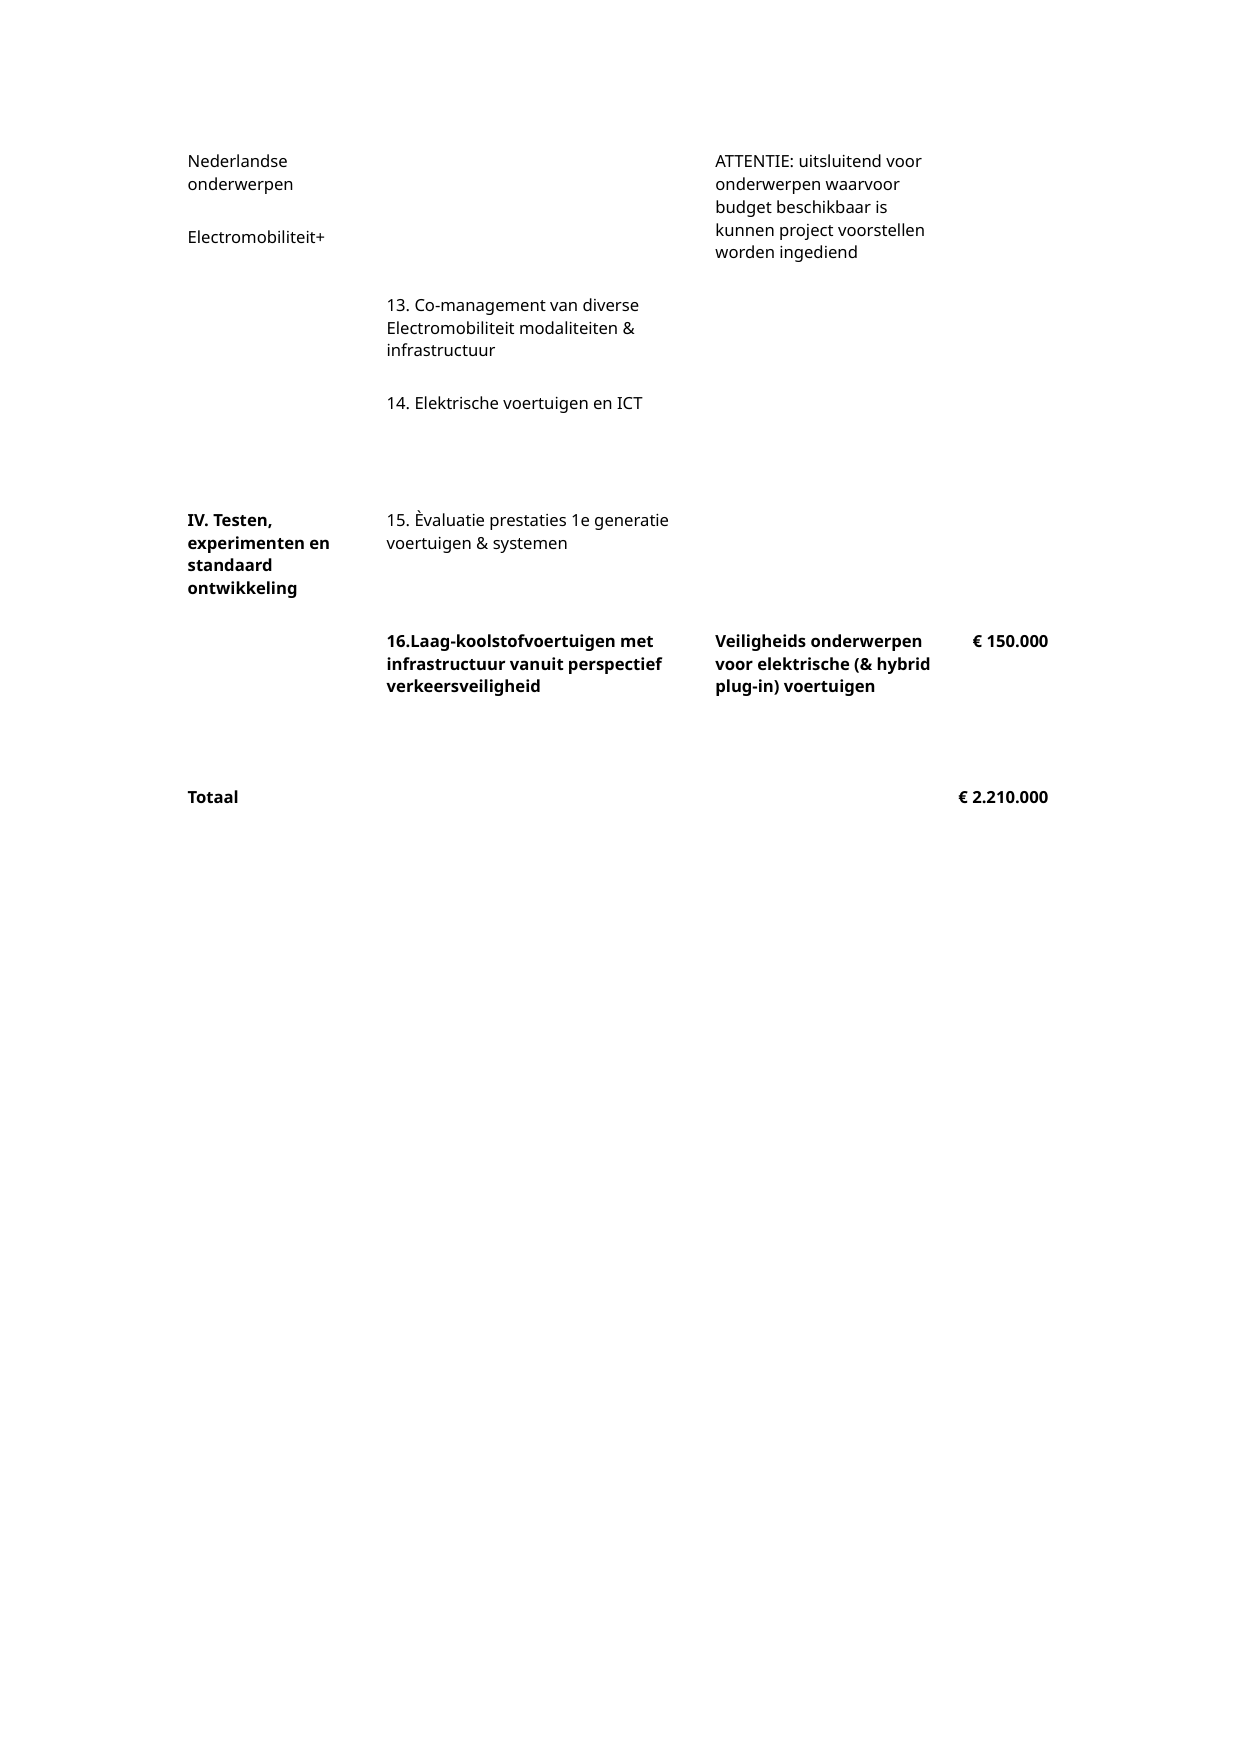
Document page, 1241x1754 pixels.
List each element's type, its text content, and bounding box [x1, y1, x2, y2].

table_cell [715, 294, 949, 392]
table_cell [949, 450, 1053, 508]
table_cell € 2.210.000 [949, 786, 1053, 844]
table_cell [949, 509, 1053, 629]
table_cell Totaal [188, 786, 386, 844]
table_cell [949, 294, 1053, 392]
table_cell [949, 728, 1053, 786]
table_header [949, 150, 1053, 293]
table_cell [715, 450, 949, 508]
table_cell IV. Testen, experimenten en standaard ontwikkeling [188, 509, 386, 629]
table_header ATTENTIE: uitsluitend voor onderwerpen waarvoor budget beschikbaar is kunnen project voorstellen worden ingediend [715, 150, 949, 293]
table_cell 13. Co-management van diverse Electromobiliteit modaliteiten & infrastructuur [386, 294, 715, 392]
table_cell [949, 392, 1053, 450]
table_cell [188, 728, 386, 786]
table_cell [715, 392, 949, 450]
table_cell [715, 509, 949, 629]
table_cell [715, 728, 949, 786]
table_cell [715, 786, 949, 844]
table_cell 14. Elektrische voertuigen en ICT [386, 392, 715, 450]
table_cell € 150.000 [949, 629, 1053, 727]
table_cell [188, 629, 386, 727]
table_cell 16.Laag-koolstofvoertuigen met infrastructuur vanuit perspectief verkeersveiligheid [386, 629, 715, 727]
table_header Nederlandse onderwerpen Electromobiliteit+ [188, 150, 386, 293]
table_cell [188, 294, 386, 392]
table_cell [386, 786, 715, 844]
table_cell [386, 450, 715, 508]
table_cell 15. Èvaluatie prestaties 1e generatie voertuigen & systemen [386, 509, 715, 629]
table_cell Veiligheids onderwerpen voor elektrische (& hybrid plug-in) voertuigen [715, 629, 949, 727]
table_cell [188, 392, 386, 450]
table_cell [188, 450, 386, 508]
table_cell [386, 728, 715, 786]
table_header [386, 150, 715, 293]
